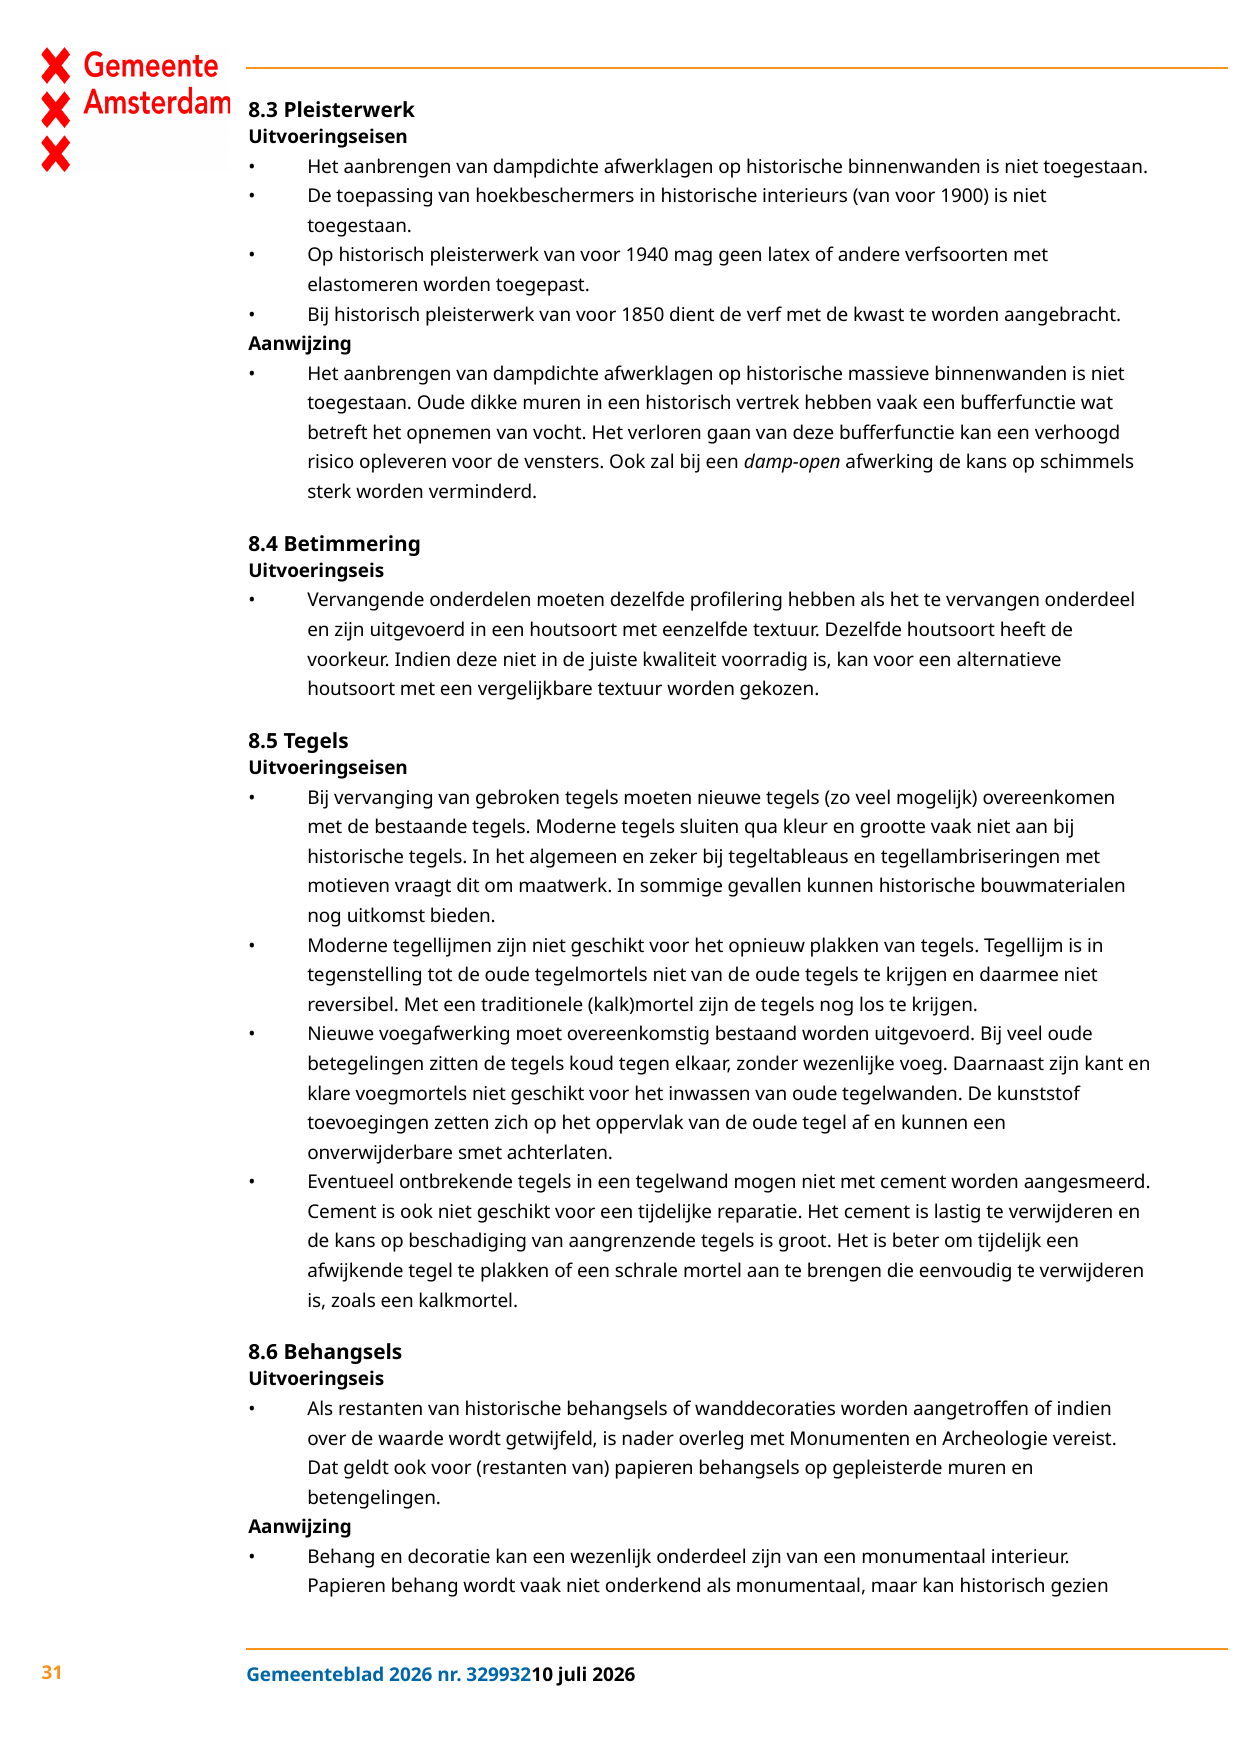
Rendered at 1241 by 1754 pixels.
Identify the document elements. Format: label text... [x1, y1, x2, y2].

list Het aanbrengen van dampdichte afwerklagen op historische binnenwanden is niet toegestaan. [248, 153, 1152, 178]
text 8.5 Tegels [248, 726, 1152, 754]
text Aanwijzing [248, 1513, 1152, 1539]
text 8.6 Behangsels [248, 1337, 1152, 1366]
list Als restanten van historische behangsels of wanddecoraties worden aangetroffen of indien over de waarde wordt getwijfeld, is nader overleg met Monumenten en Archeologie vereist. Dat geldt ook voor (restanten van) papieren behangsels op gepleisterde muren en betengelingen. [248, 1395, 1152, 1510]
list Eventueel ontbrekende tegels in een tegelwand mogen niet met cement worden aangesmeerd. Cement is ook niet geschikt voor een tijdelijke reparatie. Het cement is lastig te verwijderen en de kans op beschadiging van aangrenzende tegels is groot. Het is beter om tijdelijk een afwijkende tegel te plakken of een schrale mortel aan te brengen die eenvoudig te verwijderen is, zoals een kalkmortel. [248, 1168, 1152, 1312]
list Bij vervanging van gebroken tegels moeten nieuwe tegels (zo veel mogelijk) overeenkomen met de bestaande tegels. Moderne tegels sluiten qua kleur en grootte vaak niet aan bij historische tegels. In het algemeen en zeker bij tegeltableaus en tegellambriseringen met motieven vraagt dit om maatwerk. In sommige gevallen kunnen historische bouwmaterialen nog uitkomst bieden. [248, 784, 1152, 928]
text Uitvoeringseis [248, 557, 1152, 583]
list Bij historisch pleisterwerk van voor 1850 dient de verf met de kwast te worden aangebracht. [248, 301, 1152, 326]
list De toepassing van hoekbeschermers in historische interieurs (van voor 1900) is niet toegestaan. [248, 182, 1152, 238]
text Uitvoeringseisen [248, 754, 1152, 780]
text Uitvoeringseisen [248, 123, 1152, 149]
list Nieuwe voegafwerking moet overeenkomstig bestaand worden uitgevoerd. Bij veel oude betegelingen zitten de tegels koud tegen elkaar, zonder wezenlijke voeg. Daarnaast zijn kant en klare voegmortels niet geschikt voor het inwassen van oude tegelwanden. De kunststof toevoegingen zetten zich op het oppervlak van de oude tegel af en kunnen een onverwijderbare smet achterlaten. [248, 1021, 1152, 1164]
list Vervangende onderdelen moeten dezelfde profilering hebben als het te vervangen onderdeel en zijn uitgevoerd in een houtsoort met eenzelfde textuur. Dezelfde houtsoort heeft de voorkeur. Indien deze niet in de juiste kwaliteit voorradig is, kan voor een alternatieve houtsoort met een vergelijkbare textuur worden gekozen. [248, 587, 1152, 701]
text 8.4 Betimmering [248, 529, 1152, 557]
list Moderne tegellijmen zijn niet geschikt voor het opnieuw plakken van tegels. Tegellijm is in tegenstelling tot de oude tegelmortels niet van de oude tegels te krijgen en daarmee niet reversibel. Met een traditionele (kalk)mortel zijn de tegels nog los te krijgen. [248, 932, 1152, 1017]
text Aanwijzing [248, 330, 1152, 356]
text 8.3 Pleisterwerk [248, 95, 1152, 123]
list Behang en decoratie kan een wezenlijk onderdeel zijn van een monumentaal interieur. Papieren behang wordt vaak niet onderkend als monumentaal, maar kan historisch gezien [248, 1543, 1152, 1598]
picture [41, 47, 231, 172]
text Uitvoeringseis [248, 1366, 1152, 1391]
list Op historisch pleisterwerk van voor 1940 mag geen latex of andere verfsoorten met elastomeren worden toegepast. [248, 242, 1152, 297]
list Het aanbrengen van dampdichte afwerklagen op historische massieve binnenwanden is niet toegestaan. Oude dikke muren in een historisch vertrek hebben vaak een bufferfunctie wat betreft het opnemen van vocht. Het verloren gaan van deze bufferfunctie kan een verhoogd risico opleveren voor de vensters. Ook zal bij een damp-open afwerking de kans op schimmels sterk worden verminderd. [248, 360, 1152, 504]
